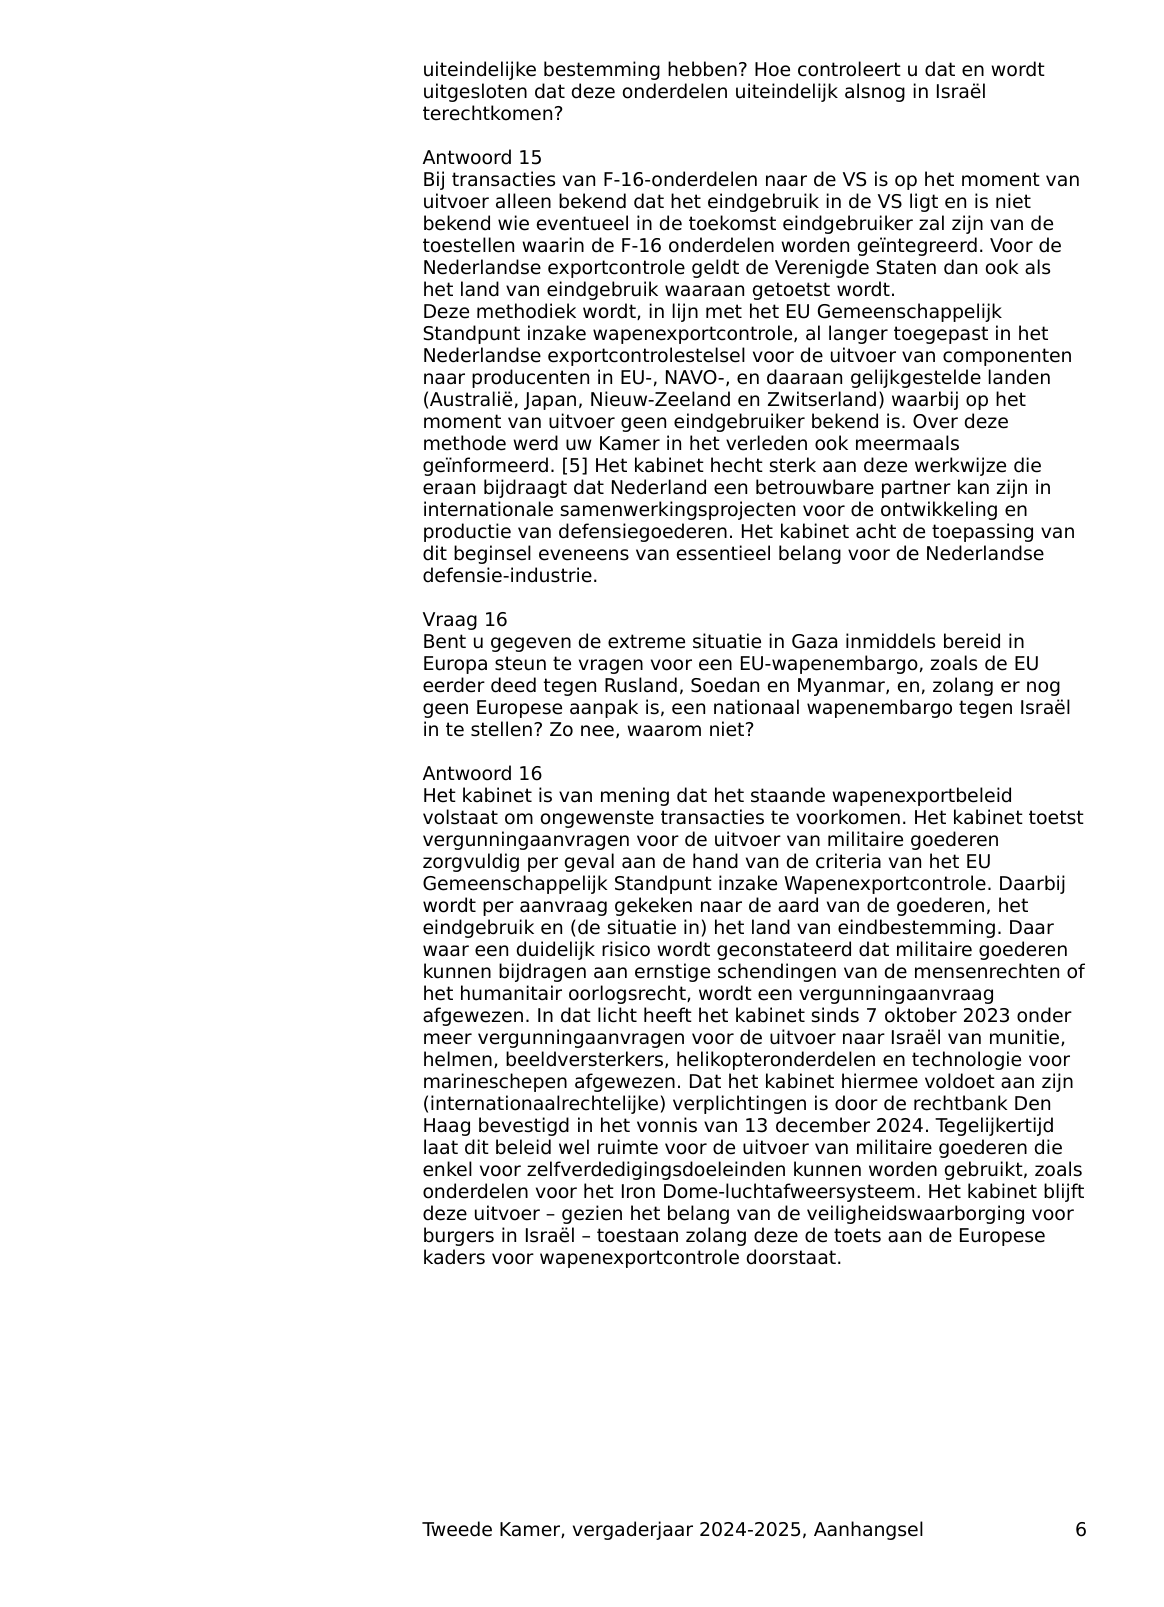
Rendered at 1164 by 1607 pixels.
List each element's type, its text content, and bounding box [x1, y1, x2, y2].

text Antwoord 15 [422, 147, 1087, 169]
text Bij transacties van F-16-onderdelen naar de VS is op het moment van uitvoer alleen bekend dat het eindgebruik in de VS ligt en is niet bekend wie eventueel in de toekomst eindgebruiker zal zijn van de toestellen waarin de F-16 onderdelen worden geïntegreerd. Voor de Nederlandse exportcontrole geldt de Verenigde Staten dan ook als het land van eindgebruik waaraan getoetst wordt. [422, 169, 1087, 301]
text Het kabinet is van mening dat het staande wapenexportbeleid volstaat om ongewenste transacties te voorkomen. Het kabinet toetst vergunningaanvragen voor de uitvoer van militaire goederen zorgvuldig per geval aan de hand van de criteria van het EU Gemeenschappelijk Standpunt inzake Wapenexportcontrole. Daarbij wordt per aanvraag gekeken naar de aard van de goederen, het eindgebruik en (de situatie in) het land van eindbestemming. Daar waar een duidelijk risico wordt geconstateerd dat militaire goederen kunnen bijdragen aan ernstige schendingen van de mensenrechten of het humanitair oorlogsrecht, wordt een vergunningaanvraag afgewezen. In dat licht heeft het kabinet sinds 7 oktober 2023 onder meer vergunningaanvragen voor de uitvoer naar Israël van munitie, helmen, beeldversterkers, helikopteronderdelen en technologie voor marineschepen afgewezen. Dat het kabinet hiermee voldoet aan zijn (internationaalrechtelijke) verplichtingen is door de rechtbank Den Haag bevestigd in het vonnis van 13 december 2024. Tegelijkertijd laat dit beleid wel ruimte voor de uitvoer van militaire goederen die enkel voor zelfverdedigingsdoeleinden kunnen worden gebruikt, zoals onderdelen voor het Iron Dome-luchtafweersysteem. Het kabinet blijft deze uitvoer – gezien het belang van de veiligheidswaarborging voor burgers in Israël – toestaan zolang deze de toets aan de Europese kaders voor wapenexportcontrole doorstaat. [422, 785, 1087, 1268]
text uiteindelijke bestemming hebben? Hoe controleert u dat en wordt uitgesloten dat deze onderdelen uiteindelijk alsnog in Israël terechtkomen? [422, 59, 1087, 125]
text Bent u gegeven de extreme situatie in Gaza inmiddels bereid in Europa steun te vragen voor een EU-wapenembargo, zoals de EU eerder deed tegen Rusland, Soedan en Myanmar, en, zolang er nog geen Europese aanpak is, een nationaal wapenembargo tegen Israël in te stellen? Zo nee, waarom niet? [422, 631, 1087, 741]
text Antwoord 16 [422, 763, 1087, 785]
text Vraag 16 [422, 609, 1087, 631]
text Deze methodiek wordt, in lijn met het EU Gemeenschappelijk Standpunt inzake wapenexportcontrole, al langer toegepast in het Nederlandse exportcontrolestelsel voor de uitvoer van componenten naar producenten in EU-, NAVO-, en daaraan gelijkgestelde landen (Australië, Japan, Nieuw-Zeeland en Zwitserland) waarbij op het moment van uitvoer geen eindgebruiker bekend is. Over deze methode werd uw Kamer in het verleden ook meermaals geïnformeerd. [5] Het kabinet hecht sterk aan deze werkwijze die eraan bijdraagt dat Nederland een betrouwbare partner kan zijn in internationale samenwerkingsprojecten voor de ontwikkeling en productie van defensiegoederen. Het kabinet acht de toepassing van dit beginsel eveneens van essentieel belang voor de Nederlandse defensie-industrie. [422, 301, 1087, 587]
